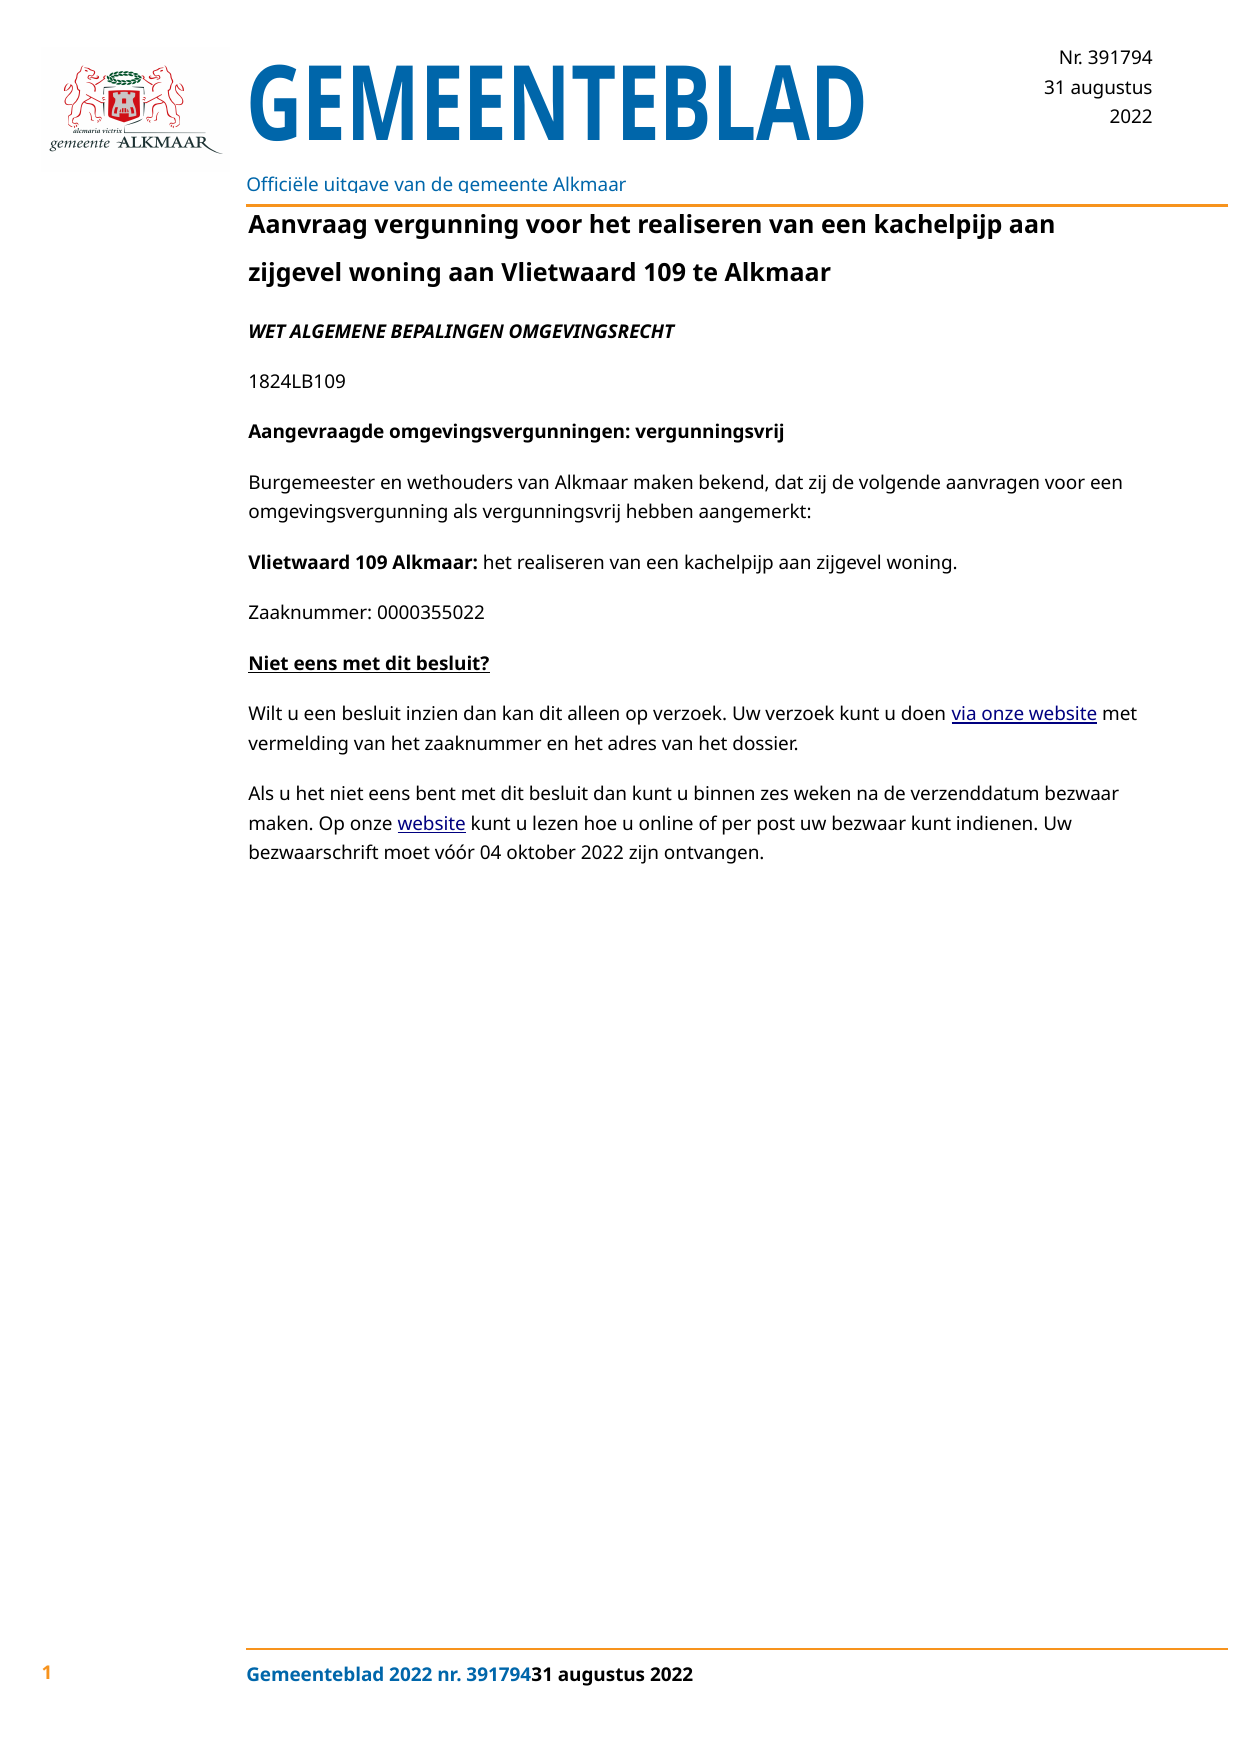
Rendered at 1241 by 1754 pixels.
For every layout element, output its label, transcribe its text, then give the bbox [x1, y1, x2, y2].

text Aangevraagde omgevingsvergunningen: vergunningsvrij [248, 419, 1152, 444]
text Zaaknummer: 0000355022 [248, 599, 1152, 625]
text 1824LB109 [248, 368, 1152, 394]
text Als u het niet eens bent met dit besluit dan kunt u binnen zes weken na de verzenddatum bezwaar maken. Op onze website kunt u lezen hoe u online of per post uw bezwaar kunt indienen. Uw bezwaarschrift moet vóór 04 oktober 2022 zijn ontvangen. [248, 780, 1152, 865]
picture [41, 47, 231, 172]
text WET ALGEMENE BEPALINGEN OMGEVINGSRECHT [248, 318, 1152, 344]
text Niet eens met dit besluit? [248, 650, 1152, 676]
text Vlietwaard 109 Alkmaar: het realiseren van een kachelpijp aan zijgevel woning. [248, 549, 1152, 575]
text Aanvraag vergunning voor het realiseren van een kachelpijp aan zijgevel woning aan Vlietwaard 109 te Alkmaar [248, 207, 1152, 288]
text Wilt u een besluit inzien dan kan dit alleen op verzoek. Uw verzoek kunt u doen via onze website met vermelding van het zaaknummer en het adres van het dossier. [248, 700, 1152, 756]
text Burgemeester en wethouders van Alkmaar maken bekend, dat zij de volgende aanvragen voor een omgevingsvergunning als vergunningsvrij hebben aangemerkt: [248, 469, 1152, 524]
